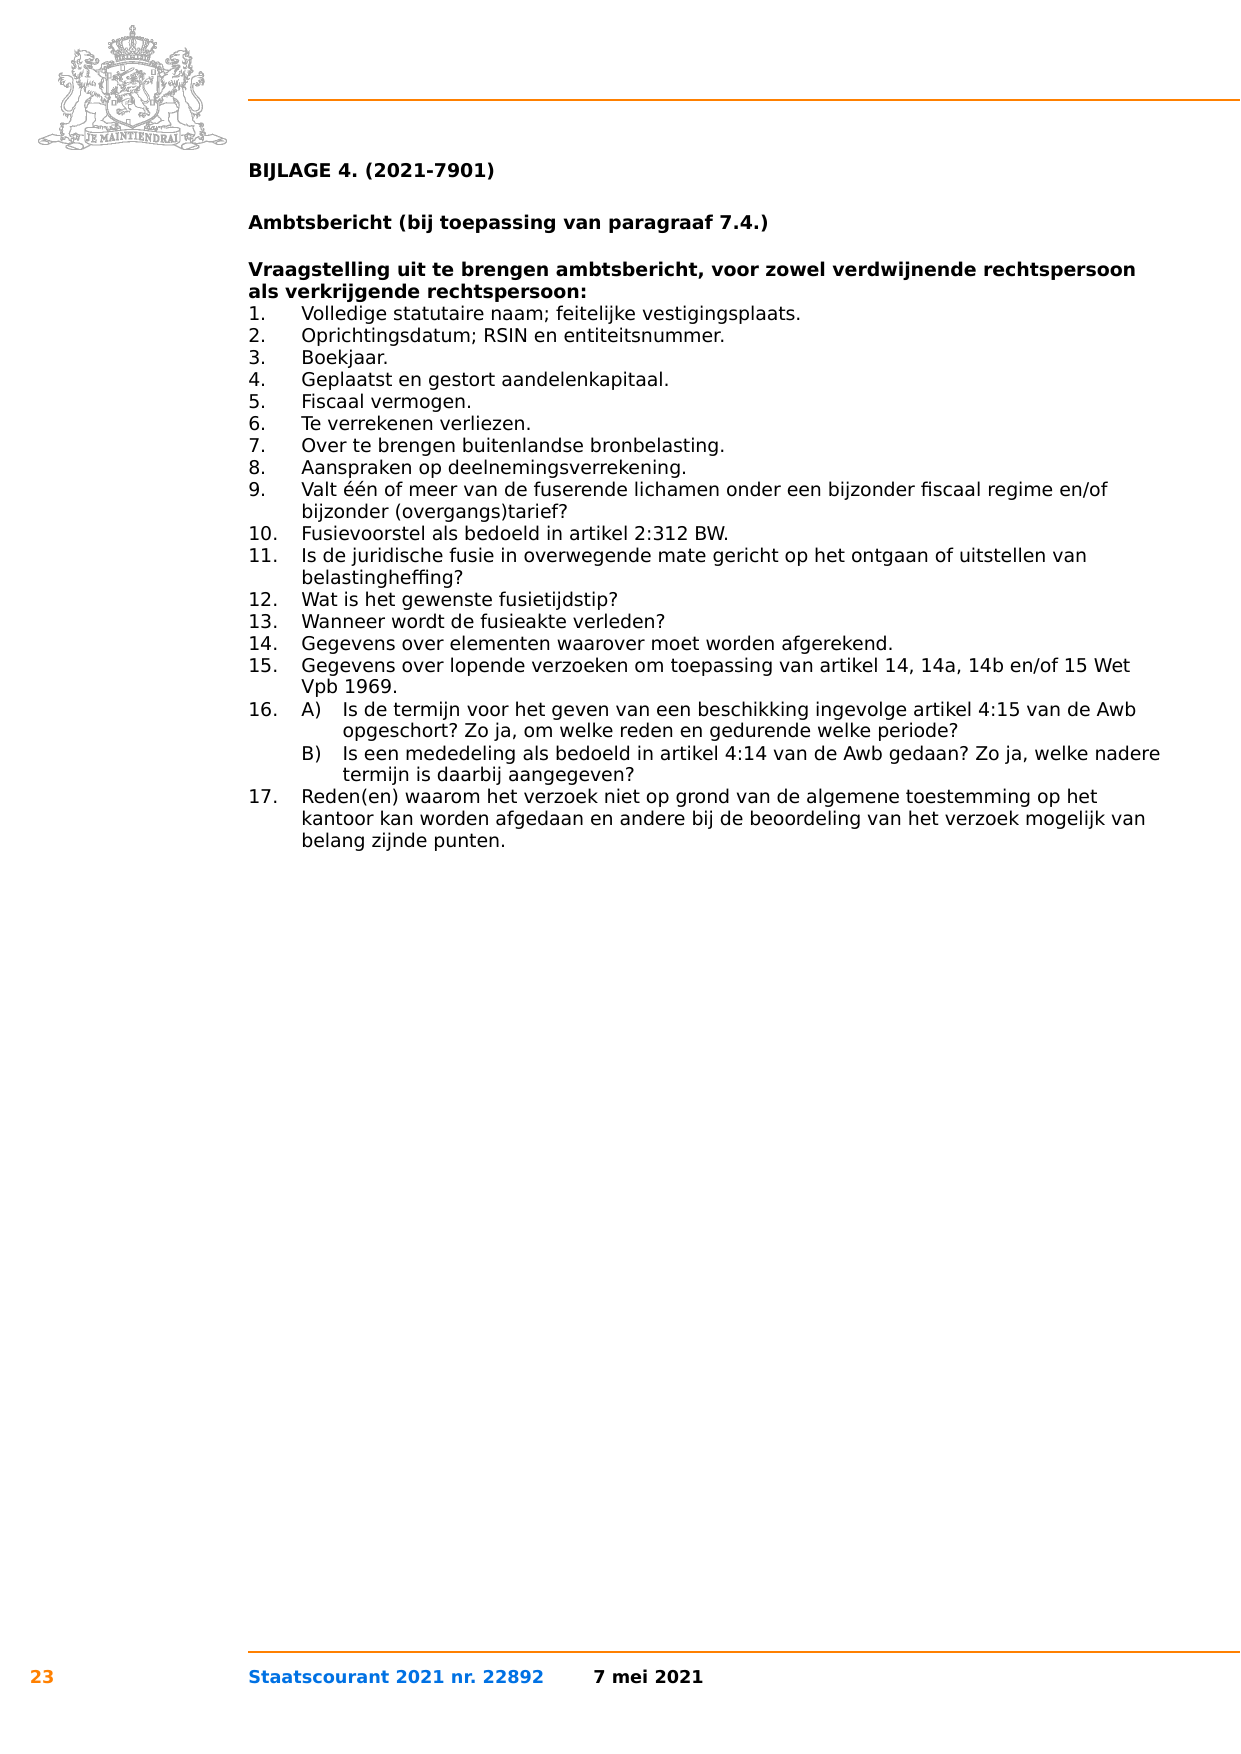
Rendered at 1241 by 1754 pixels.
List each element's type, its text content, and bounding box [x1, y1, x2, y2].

text 17. Reden(en) waarom het verzoek niet op grond van de algemene toestemming op het kantoor kan worden afgedaan en andere bij de beoordeling van het verzoek mogelijk van belang zijnde punten. [248, 786, 1163, 852]
text 7. Over te brengen buitenlandse bronbelasting. [248, 435, 1163, 457]
text 15. Gegevens over lopende verzoeken om toepassing van artikel 14, 14a, 14b en/of 15 Wet Vpb 1969. [248, 654, 1163, 698]
text 3. Boekjaar. [248, 347, 1163, 369]
text 1. Volledige statutaire naam; feitelijke vestigingsplaats. [248, 303, 1163, 325]
text 14. Gegevens over elementen waarover moet worden afgerekend. [248, 632, 1163, 654]
subtitle Ambtsbericht (bij toepassing van paragraaf 7.4.) [248, 212, 1163, 234]
text Vraagstelling uit te brengen ambtsbericht, voor zowel verdwijnende rechtspersoon als verkrijgende rechtspersoon: [248, 259, 1163, 303]
text 4. Geplaatst en gestort aandelenkapitaal. [248, 369, 1163, 391]
text 6. Te verrekenen verliezen. [248, 413, 1163, 435]
text 11. Is de juridische fusie in overwegende mate gericht op het ontgaan of uitstellen van belastingheffing? [248, 544, 1163, 588]
subtitle BIJLAGE 4. (2021-7901) [248, 160, 1163, 182]
text 12. Wat is het gewenste fusietijdstip? [248, 588, 1163, 611]
text 9. Valt één of meer van de fuserende lichamen onder een bijzonder fiscaal regime en/of bijzonder (overgangs)tarief? [248, 479, 1163, 523]
text 8. Aanspraken op deelnemingsverrekening. [248, 457, 1163, 479]
text 2. Oprichtingsdatum; RSIN en entiteitsnummer. [248, 325, 1163, 347]
text 10. Fusievoorstel als bedoeld in artikel 2:312 BW. [248, 523, 1163, 544]
text 5. Fiscaal vermogen. [248, 391, 1163, 413]
text 16. A) Is de termijn voor het geven van een beschikking ingevolge artikel 4:15 van de Awb opgeschort? Zo ja, om welke reden en gedurende welke periode? [248, 698, 1163, 742]
text B) Is een mededeling als bedoeld in artikel 4:14 van de Awb gedaan? Zo ja, welke nadere termijn is daarbij aangegeven? [301, 742, 1163, 786]
text 13. Wanneer wordt de fusieakte verleden? [248, 611, 1163, 632]
picture [38, 25, 227, 150]
